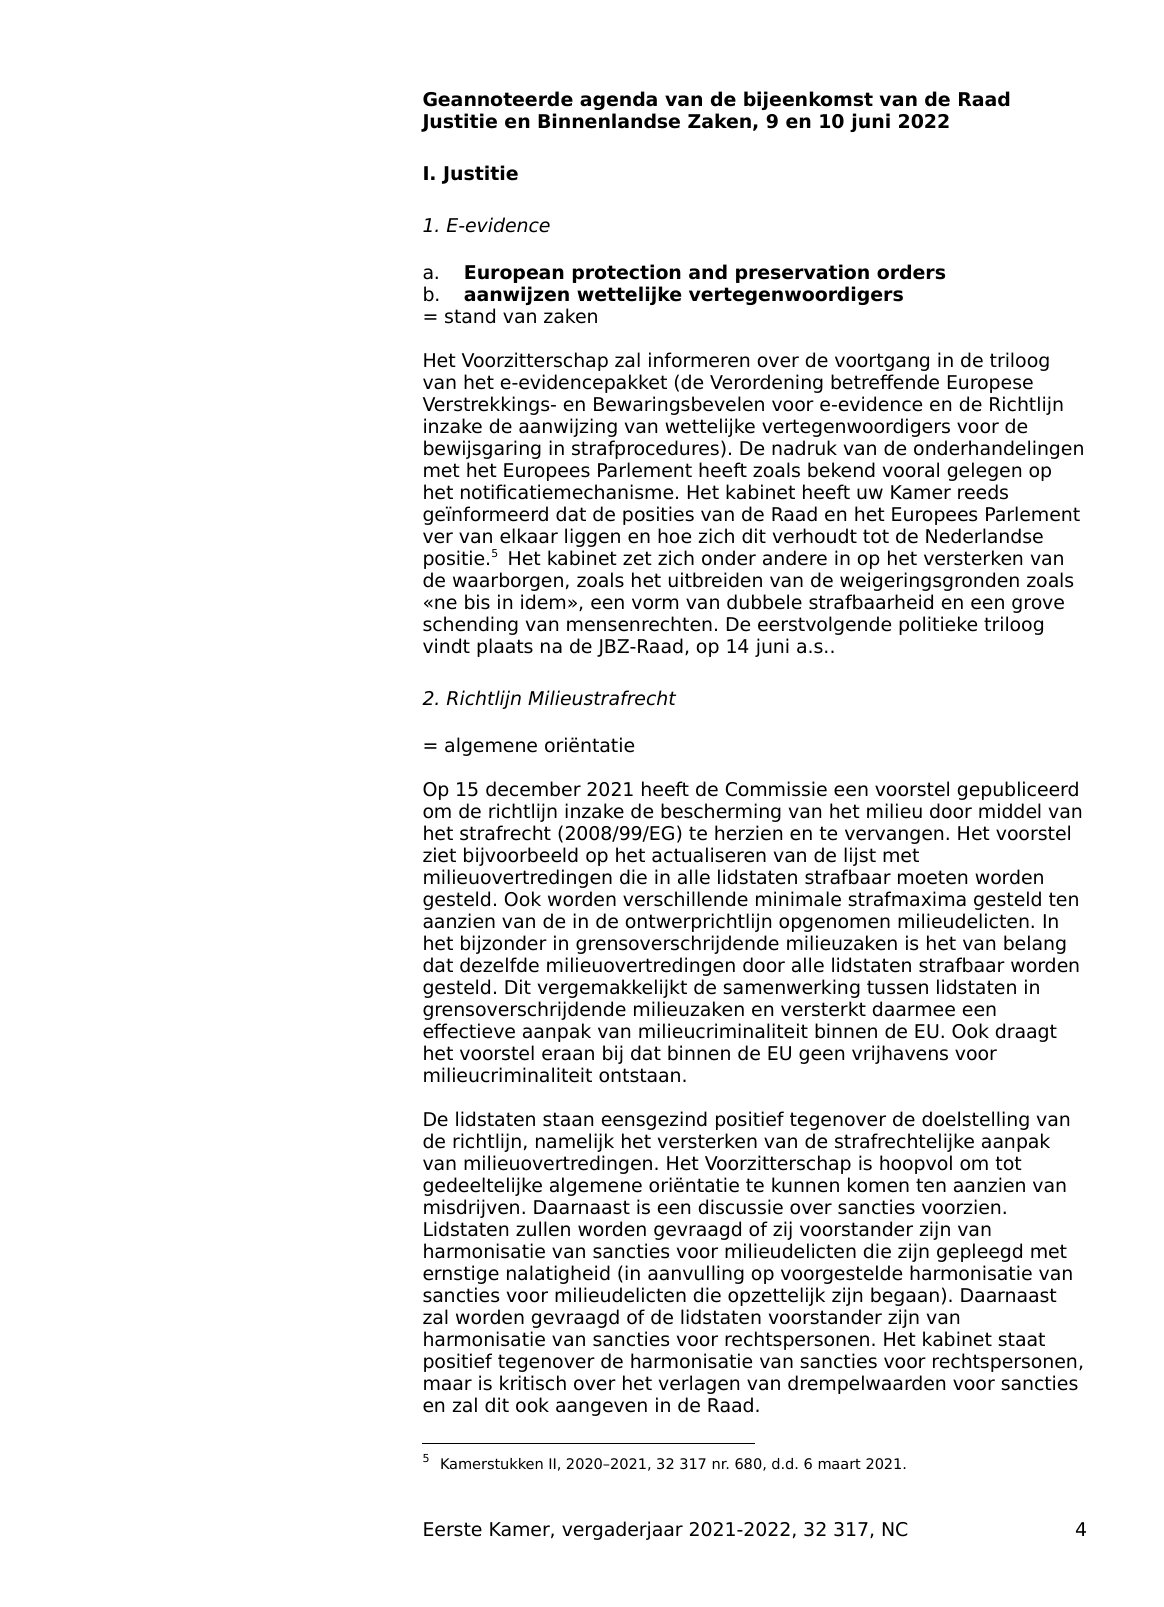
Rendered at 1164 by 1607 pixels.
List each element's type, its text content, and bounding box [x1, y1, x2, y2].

subtitle I. Justitie [422, 163, 1087, 185]
text = algemene oriëntatie [422, 735, 1087, 757]
text = stand van zaken [422, 306, 1087, 328]
text a. European protection and preservation orders [422, 262, 1087, 284]
text De lidstaten staan eensgezind positief tegenover de doelstelling van de richtlijn, namelijk het versterken van de strafrechtelijke aanpak van milieuovertredingen. Het Voorzitterschap is hoopvol om tot gedeeltelijke algemene oriëntatie te kunnen komen ten aanzien van misdrijven. Daarnaast is een discussie over sancties voorzien. Lidstaten zullen worden gevraagd of zij voorstander zijn van harmonisatie van sancties voor milieudelicten die zijn gepleegd met ernstige nalatigheid (in aanvulling op voorgestelde harmonisatie van sancties voor milieudelicten die opzettelijk zijn begaan). Daarnaast zal worden gevraagd of de lidstaten voorstander zijn van harmonisatie van sancties voor rechtspersonen. Het kabinet staat positief tegenover de harmonisatie van sancties voor rechtspersonen, maar is kritisch over het verlagen van drempelwaarden voor sancties en zal dit ook aangeven in de Raad. [422, 1109, 1087, 1417]
subtitle Geannoteerde agenda van de bijeenkomst van de Raad Justitie en Binnenlandse Zaken, 9 en 10 juni 2022 [422, 89, 1087, 133]
text Kamerstukken II, 2020–2021, 32 317 nr. 680, d.d. 6 maart 2021. [422, 1452, 1087, 1474]
text b. aanwijzen wettelijke vertegenwoordigers [422, 284, 1087, 306]
subtitle 1. E-evidence [422, 215, 1087, 237]
subtitle 2. Richtlijn Milieustrafrecht [422, 688, 1087, 710]
text Op 15 december 2021 heeft de Commissie een voorstel gepubliceerd om de richtlijn inzake de bescherming van het milieu door middel van het strafrecht (2008/99/EG) te herzien en te vervangen. Het voorstel ziet bijvoorbeeld op het actualiseren van de lijst met milieuovertredingen die in alle lidstaten strafbaar moeten worden gesteld. Ook worden verschillende minimale strafmaxima gesteld ten aanzien van de in de ontwerprichtlijn opgenomen milieudelicten. In het bijzonder in grensoverschrijdende milieuzaken is het van belang dat dezelfde milieuovertredingen door alle lidstaten strafbaar worden gesteld. Dit vergemakkelijkt de samenwerking tussen lidstaten in grensoverschrijdende milieuzaken en versterkt daarmee een effectieve aanpak van milieucriminaliteit binnen de EU. Ook draagt het voorstel eraan bij dat binnen de EU geen vrijhavens voor milieucriminaliteit ontstaan. [422, 779, 1087, 1087]
text Het Voorzitterschap zal informeren over de voortgang in de triloog van het e-evidencepakket (de Verordening betreffende Europese Verstrekkings- en Bewaringsbevelen voor e-evidence en de Richtlijn inzake de aanwijzing van wettelijke vertegenwoordigers voor de bewijsgaring in strafprocedures). De nadruk van de onderhandelingen met het Europees Parlement heeft zoals bekend vooral gelegen op het notificatiemechanisme. Het kabinet heeft uw Kamer reeds geïnformeerd dat de posities van de Raad en het Europees Parlement ver van elkaar liggen en hoe zich dit verhoudt tot de Nederlandse positie. Het kabinet zet zich onder andere in op het versterken van de waarborgen, zoals het uitbreiden van de weigeringsgronden zoals «ne bis in idem», een vorm van dubbele strafbaarheid en een grove schending van mensenrechten. De eerstvolgende politieke triloog vindt plaats na de JBZ-Raad, op 14 juni a.s.. [422, 350, 1087, 658]
